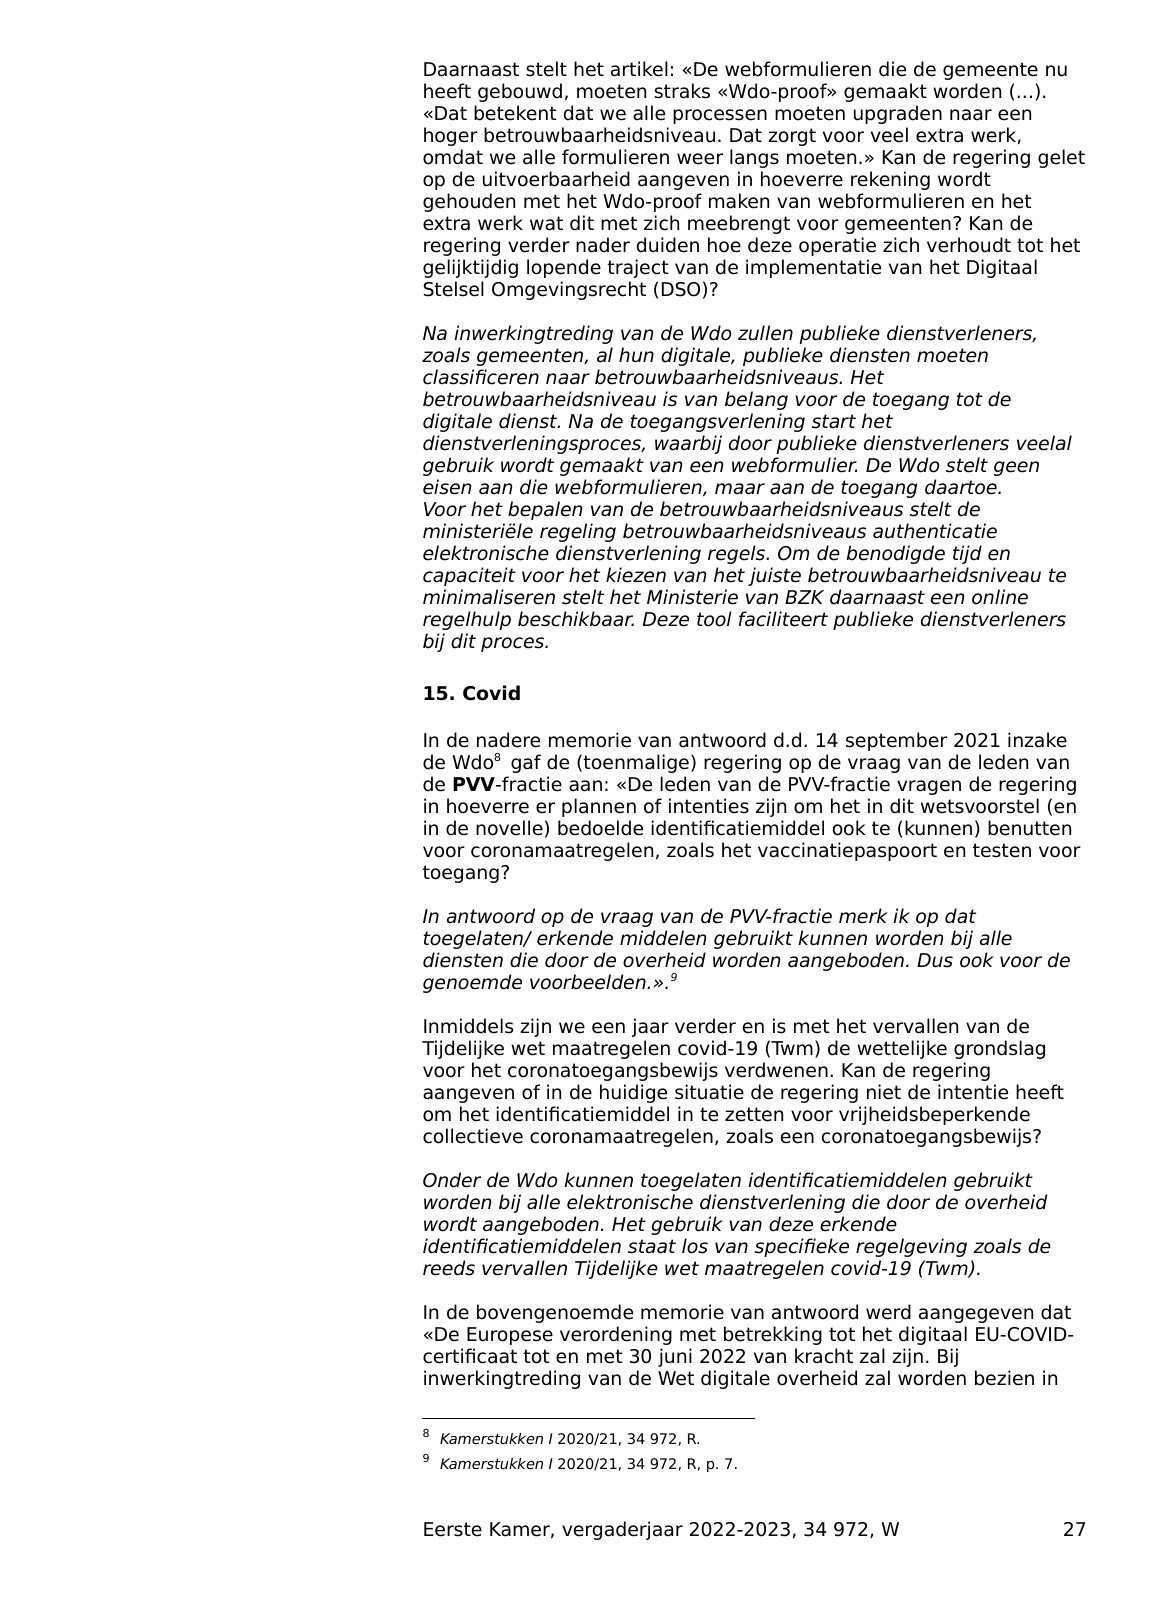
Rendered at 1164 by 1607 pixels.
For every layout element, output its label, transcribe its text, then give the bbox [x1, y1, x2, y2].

text In de nadere memorie van antwoord d.d. 14 september 2021 inzake de Wdo gaf de (toenmalige) regering op de vraag van de leden van de PVV-fractie aan: «De leden van de PVV-fractie vragen de regering in hoeverre er plannen of intenties zijn om het in dit wetsvoorstel (en in de novelle) bedoelde identificatiemiddel ook te (kunnen) benutten voor coronamaatregelen, zoals het vaccinatiepaspoort en testen voor toegang? [422, 730, 1087, 883]
subtitle 15. Covid [422, 683, 1087, 705]
text Kamerstukken I 2020/21, 34 972, R. [422, 1427, 1087, 1449]
text Kamerstukken I 2020/21, 34 972, R, p. 7. [422, 1452, 1087, 1474]
text Na inwerkingtreding van de Wdo zullen publieke dienstverleners, zoals gemeenten, al hun digitale, publieke diensten moeten classificeren naar betrouwbaarheidsniveaus. Het betrouwbaarheidsniveau is van belang voor de toegang tot de digitale dienst. Na de toegangsverlening start het dienstverleningsproces, waarbij door publieke dienstverleners veelal gebruik wordt gemaakt van een webformulier. De Wdo stelt geen eisen aan die webformulieren, maar aan de toegang daartoe. [422, 323, 1087, 499]
text Voor het bepalen van de betrouwbaarheidsniveaus stelt de ministeriële regeling betrouwbaarheidsniveaus authenticatie elektronische dienstverlening regels. Om de benodigde tijd en capaciteit voor het kiezen van het juiste betrouwbaarheidsniveau te minimaliseren stelt het Ministerie van BZK daarnaast een online regelhulp beschikbaar. Deze tool faciliteert publieke dienstverleners bij dit proces. [422, 499, 1087, 653]
text In de bovengenoemde memorie van antwoord werd aangegeven dat «De Europese verordening met betrekking tot het digitaal EU-COVID-certificaat tot en met 30 juni 2022 van kracht zal zijn. Bij inwerkingtreding van de Wet digitale overheid zal worden bezien in [422, 1302, 1087, 1390]
text Inmiddels zijn we een jaar verder en is met het vervallen van de Tijdelijke wet maatregelen covid-19 (Twm) de wettelijke grondslag voor het coronatoegangsbewijs verdwenen. Kan de regering aangeven of in de huidige situatie de regering niet de intentie heeft om het identificatiemiddel in te zetten voor vrijheidsbeperkende collectieve coronamaatregelen, zoals een coronatoegangsbewijs? [422, 1016, 1087, 1148]
text Daarnaast stelt het artikel: «De webformulieren die de gemeente nu heeft gebouwd, moeten straks «Wdo-proof» gemaakt worden (...). «Dat betekent dat we alle processen moeten upgraden naar een hoger betrouwbaarheidsniveau. Dat zorgt voor veel extra werk, omdat we alle formulieren weer langs moeten.» Kan de regering gelet op de uitvoerbaarheid aangeven in hoeverre rekening wordt gehouden met het Wdo-proof maken van webformulieren en het extra werk wat dit met zich meebrengt voor gemeenten? Kan de regering verder nader duiden hoe deze operatie zich verhoudt tot het gelijktijdig lopende traject van de implementatie van het Digitaal Stelsel Omgevingsrecht (DSO)? [422, 59, 1087, 301]
text Onder de Wdo kunnen toegelaten identificatiemiddelen gebruikt worden bij alle elektronische dienstverlening die door de overheid wordt aangeboden. Het gebruik van deze erkende identificatiemiddelen staat los van specifieke regelgeving zoals de reeds vervallen Tijdelijke wet maatregelen covid-19 (Twm). [422, 1170, 1087, 1280]
text In antwoord op de vraag van de PVV-fractie merk ik op dat toegelaten/ erkende middelen gebruikt kunnen worden bij alle diensten die door de overheid worden aangeboden. Dus ook voor de genoemde voorbeelden.». [422, 906, 1087, 994]
